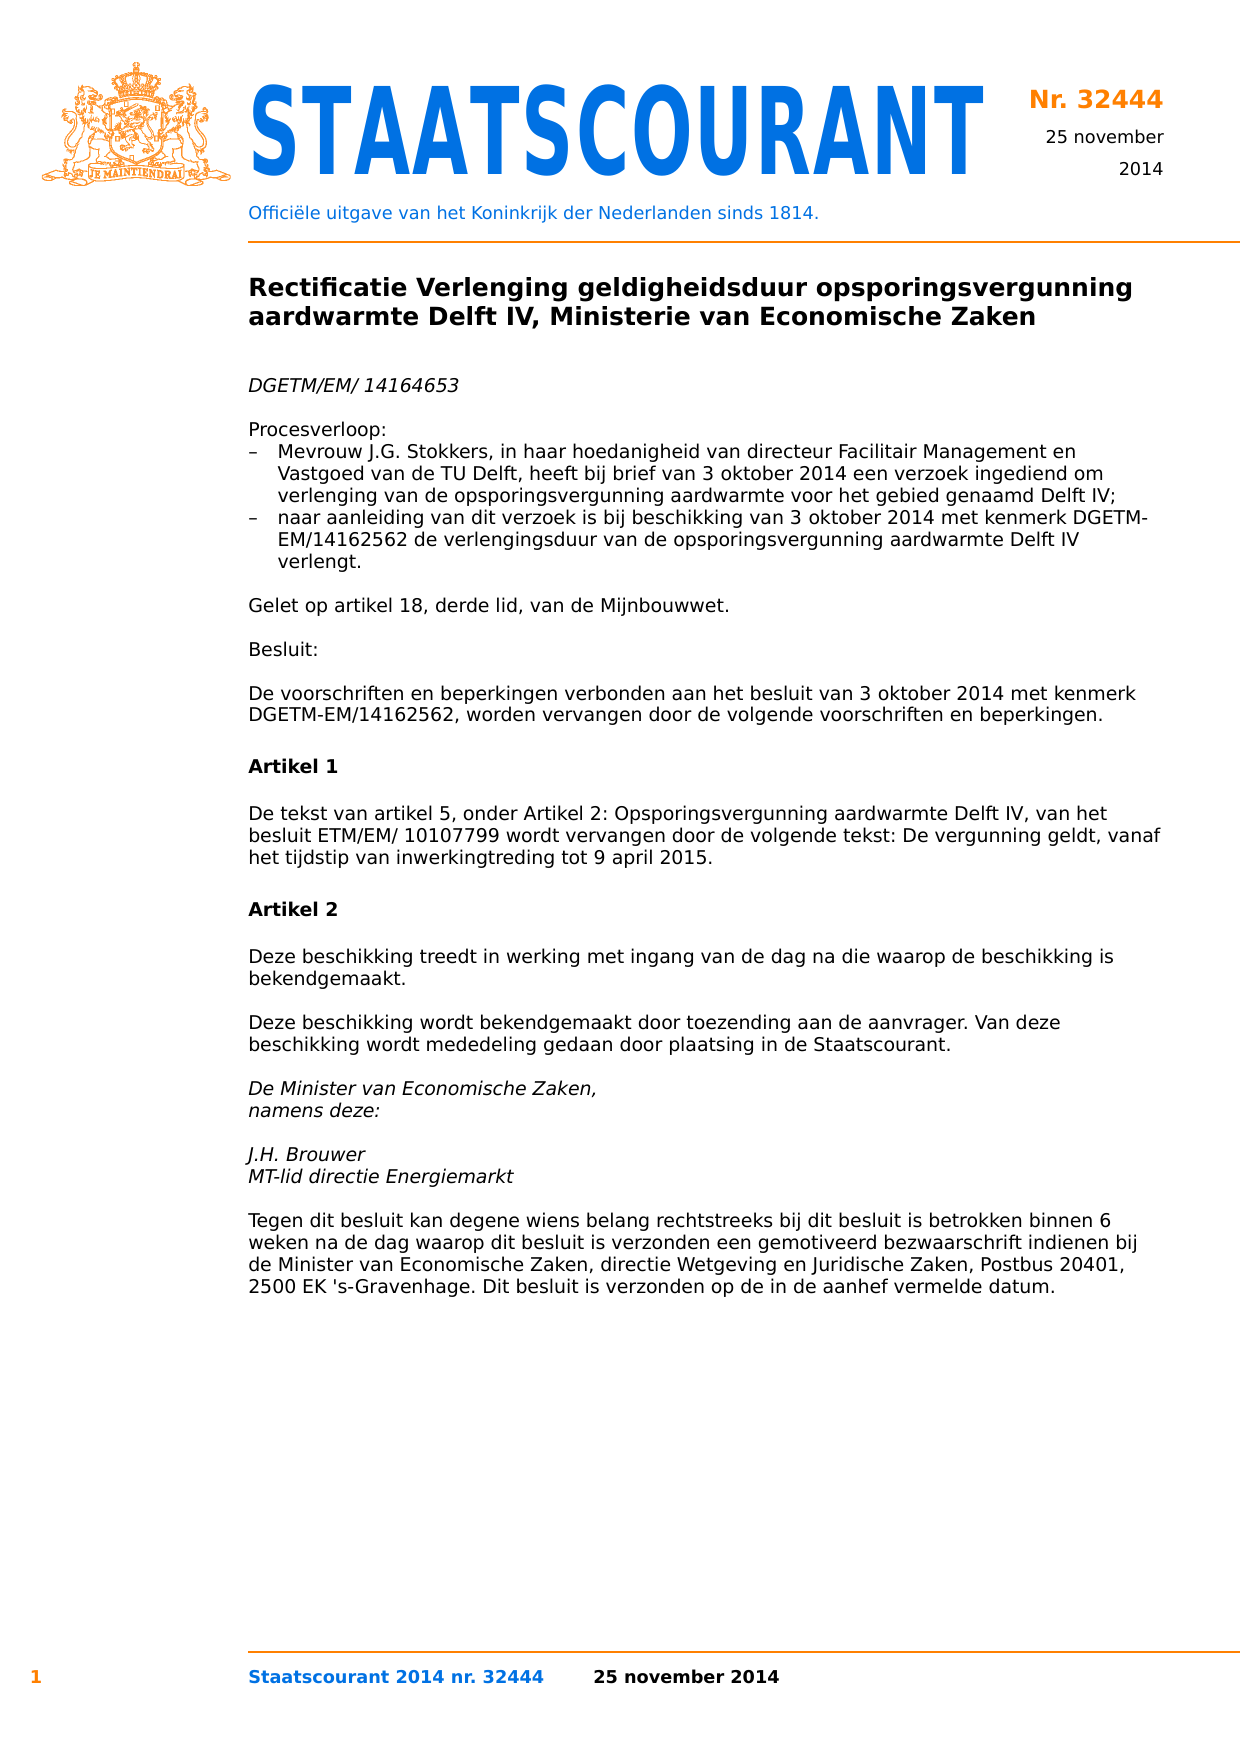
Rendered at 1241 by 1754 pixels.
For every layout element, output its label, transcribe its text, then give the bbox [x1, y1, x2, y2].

text – Mevrouw J.G. Stokkers, in haar hoedanigheid van directeur Facilitair Management en Vastgoed van de TU Delft, heeft bij brief van 3 oktober 2014 een verzoek ingediend om verlenging van de opsporingsvergunning aardwarmte voor het gebied genaamd Delft IV; [248, 441, 1163, 507]
text Deze beschikking wordt bekendgemaakt door toezending aan de aanvrager. Van deze beschikking wordt mededeling gedaan door plaatsing in de Staatscourant. [248, 1012, 1163, 1056]
subtitle Artikel 1 [248, 756, 1163, 778]
text – naar aanleiding van dit verzoek is bij beschikking van 3 oktober 2014 met kenmerk DGETM-EM/14162562 de verlengingsduur van de opsporingsvergunning aardwarmte Delft IV verlengt. [248, 507, 1163, 573]
picture [41, 62, 231, 186]
text De tekst van artikel 5, onder Artikel 2: Opsporingsvergunning aardwarmte Delft IV, van het besluit ETM/EM/ 10107799 wordt vervangen door de volgende tekst: De vergunning geldt, vanaf het tijdstip van inwerkingtreding tot 9 april 2015. [248, 803, 1163, 869]
text De voorschriften en beperkingen verbonden aan het besluit van 3 oktober 2014 met kenmerk DGETM-EM/14162562, worden vervangen door de volgende voorschriften en beperkingen. [248, 682, 1163, 726]
table_cell 25 november [998, 121, 1240, 153]
text Deze beschikking treedt in werking met ingang van de dag na die waarop de beschikking is bekendgemaakt. [248, 946, 1163, 990]
table_cell Officiële uitgave van het Koninkrijk der Nederlanden sinds 1814. [248, 203, 1240, 241]
table_cell 2014 [998, 153, 1240, 203]
text Procesverloop: [248, 419, 1163, 441]
subtitle Rectificatie Verlenging geldigheidsduur opsporingsvergunning aardwarmte Delft IV, Ministerie van Economische Zaken [248, 273, 1163, 331]
table_header Nr. 32444 [998, 62, 1240, 121]
text Besluit: [248, 638, 1163, 661]
text Tegen dit besluit kan degene wiens belang rechtstreeks bij dit besluit is betrokken binnen 6 weken na de dag waarop dit besluit is verzonden een gemotiveerd bezwaarschrift indienen bij de Minister van Economische Zaken, directie Wetgeving en Juridische Zaken, Postbus 20401, 2500 EK 's-Gravenhage. Dit besluit is verzonden op de in de aanhef vermelde datum. [248, 1210, 1163, 1298]
text Gelet op artikel 18, derde lid, van de Mijnbouwwet. [248, 595, 1163, 617]
text De Minister van Economische Zaken, namens deze: J.H. Brouwer MT-lid directie Energiemarkt [248, 1078, 1163, 1188]
table_header [25, 62, 248, 241]
subtitle Artikel 2 [248, 899, 1163, 921]
table_header STAATSCOURANT [248, 62, 998, 203]
text DGETM/EM/ 14164653 [248, 375, 1163, 397]
